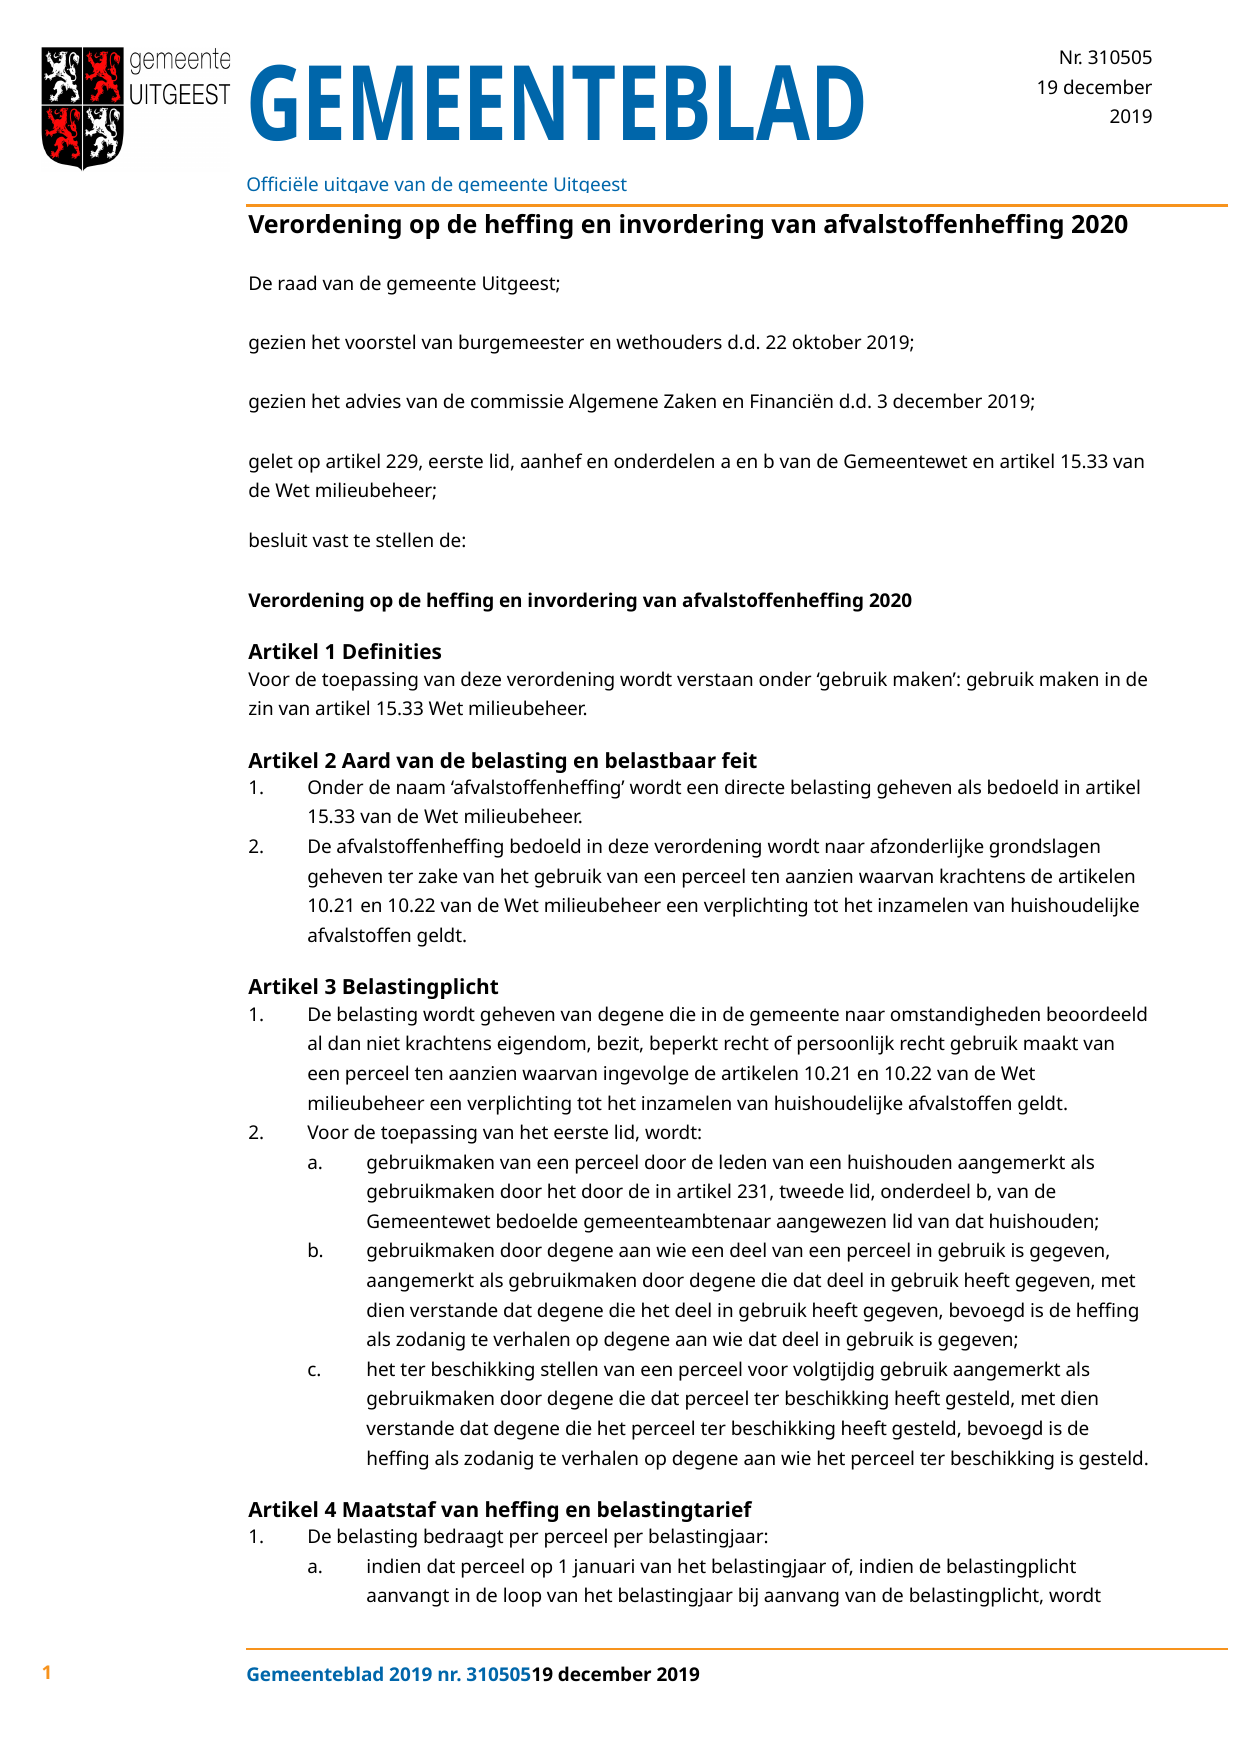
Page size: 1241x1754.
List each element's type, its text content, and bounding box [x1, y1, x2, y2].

list De belasting bedraagt per perceel per belastingjaar: [248, 1523, 1152, 1549]
text Verordening op de heffing en invordering van afvalstoffenheffing 2020 [248, 587, 1152, 613]
text Voor de toepassing van deze verordening wordt verstaan onder ‘gebruik maken’: gebruik maken in de zin van artikel 15.33 Wet milieubeheer. [248, 666, 1152, 721]
list gebruikmaken van een perceel door de leden van een huishouden aangemerkt als gebruikmaken door het door de in artikel 231, tweede lid, onderdeel b, van de Gemeentewet bedoelde gemeenteambtenaar aangewezen lid van dat huishouden; [307, 1149, 1152, 1234]
picture [41, 47, 231, 172]
list het ter beschikking stellen van een perceel voor volgtijdig gebruik aangemerkt als gebruikmaken door degene die dat perceel ter beschikking heeft gesteld, met dien verstande dat degene die het perceel ter beschikking heeft gesteld, bevoegd is de heffing als zodanig te verhalen op degene aan wie het perceel ter beschikking is gesteld. [307, 1356, 1152, 1470]
text gelet op artikel 229, eerste lid, aanhef en onderdelen a en b van de Gemeentewet en artikel 15.33 van de Wet milieubeheer; [248, 448, 1152, 503]
list Voor de toepassing van het eerste lid, wordt: [248, 1119, 1152, 1145]
text Artikel 3 Belastingplicht [248, 972, 1152, 1001]
list gebruikmaken door degene aan wie een deel van een perceel in gebruik is gegeven, aangemerkt als gebruikmaken door degene die dat deel in gebruik heeft gegeven, met dien verstande dat degene die het deel in gebruik heeft gegeven, bevoegd is de heffing als zodanig te verhalen op degene aan wie dat deel in gebruik is gegeven; [307, 1238, 1152, 1352]
list indien dat perceel op 1 januari van het belastingjaar of, indien de belastingplicht aanvangt in de loop van het belastingjaar bij aanvang van de belastingplicht, wordt [307, 1553, 1152, 1608]
list De afvalstoffenheffing bedoeld in deze verordening wordt naar afzonderlijke grondslagen geheven ter zake van het gebruik van een perceel ten aanzien waarvan krachtens de artikelen 10.21 en 10.22 van de Wet milieubeheer een verplichting tot het inzamelen van huishoudelijke afvalstoffen geldt. [248, 833, 1152, 948]
text gezien het voorstel van burgemeester en wethouders d.d. 22 oktober 2019; [248, 329, 1152, 355]
text Artikel 4 Maatstaf van heffing en belastingtarief [248, 1495, 1152, 1523]
text besluit vast te stellen de: [248, 528, 1152, 553]
text Verordening op de heffing en invordering van afvalstoffenheffing 2020 [248, 207, 1152, 241]
text De raad van de gemeente Uitgeest; [248, 270, 1152, 296]
list Onder de naam ‘afvalstoffenheffing’ wordt een directe belasting geheven als bedoeld in artikel 15.33 van de Wet milieubeheer. [248, 774, 1152, 829]
text Artikel 2 Aard van de belasting en belastbaar feit [248, 746, 1152, 774]
text Artikel 1 Definities [248, 637, 1152, 666]
text gezien het advies van de commissie Algemene Zaken en Financiën d.d. 3 december 2019; [248, 389, 1152, 414]
list De belasting wordt geheven van degene die in de gemeente naar omstandigheden beoordeeld al dan niet krachtens eigendom, bezit, beperkt recht of persoonlijk recht gebruik maakt van een perceel ten aanzien waarvan ingevolge de artikelen 10.21 en 10.22 van de Wet milieubeheer een verplichting tot het inzamelen van huishoudelijke afvalstoffen geldt. [248, 1001, 1152, 1115]
